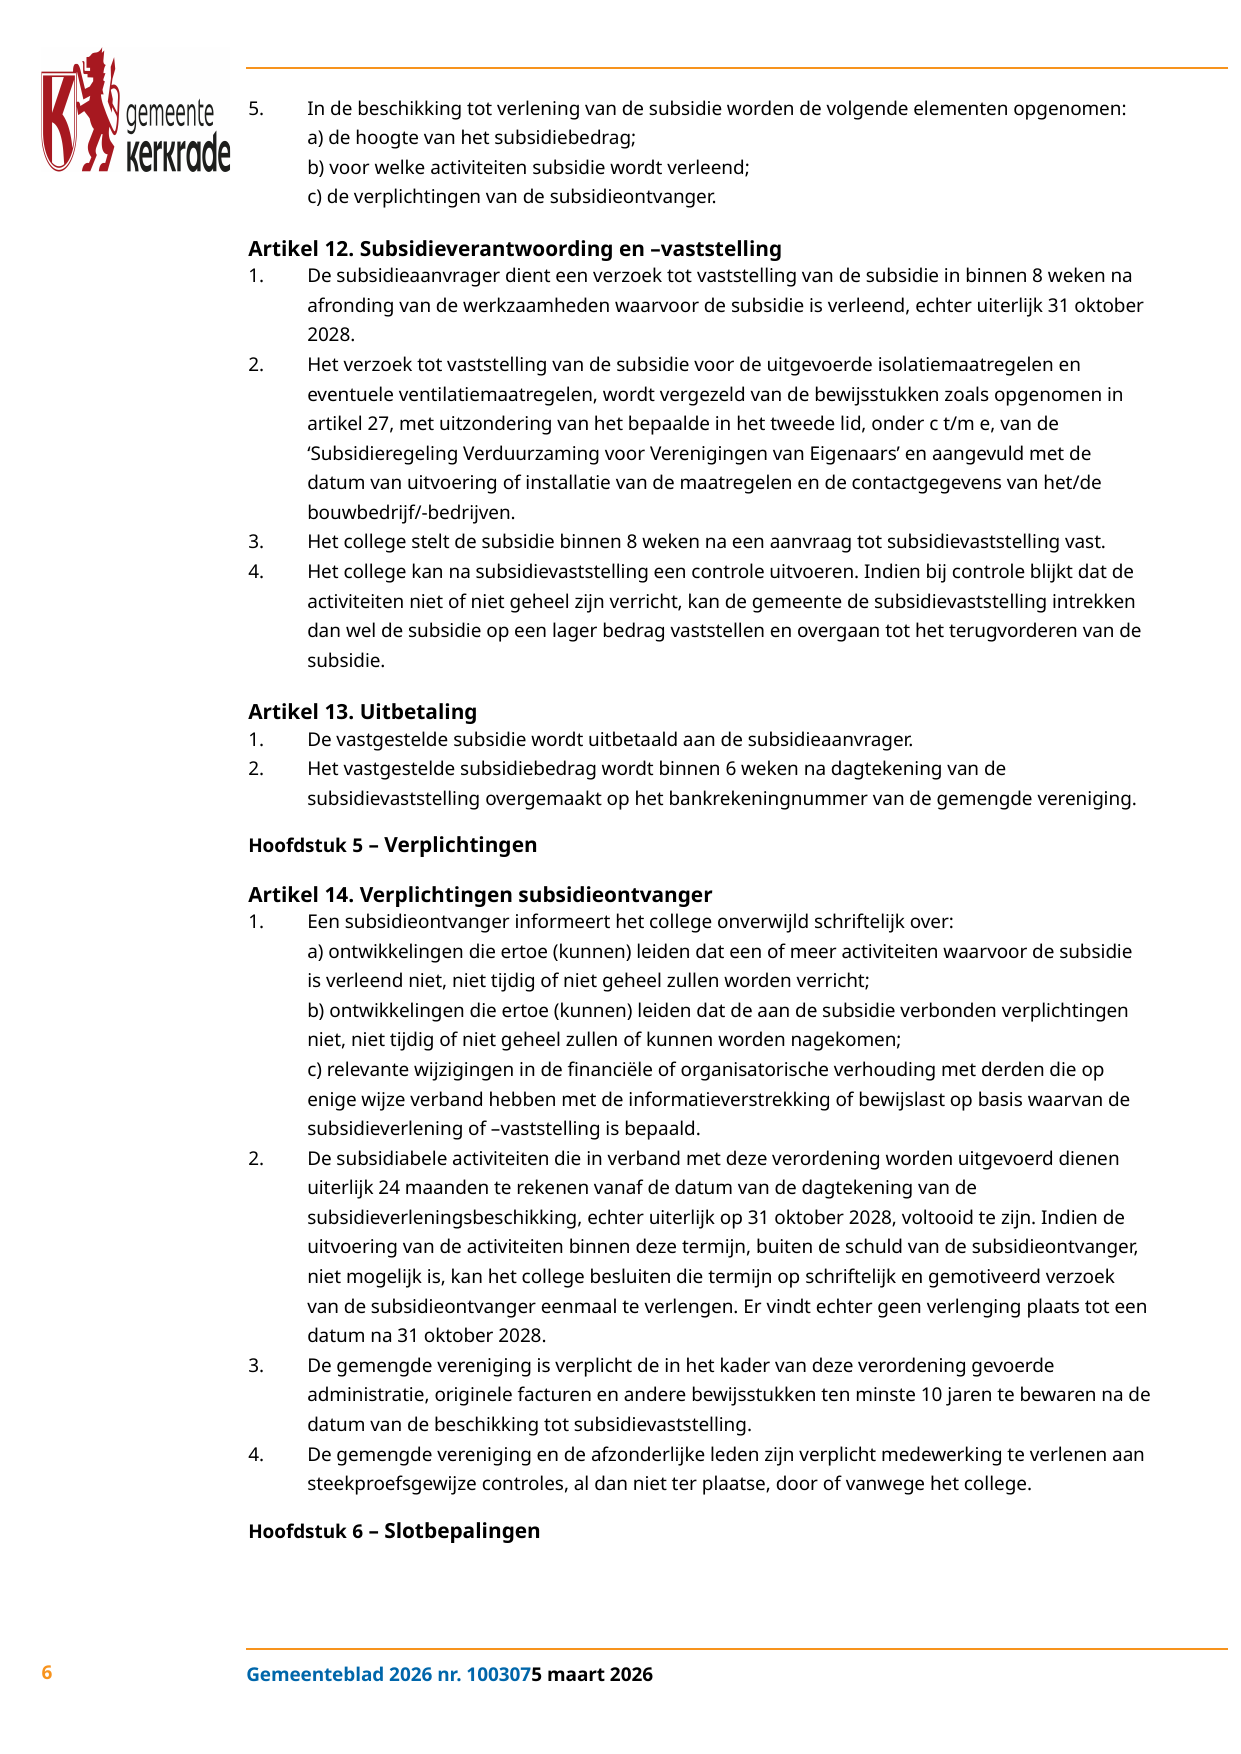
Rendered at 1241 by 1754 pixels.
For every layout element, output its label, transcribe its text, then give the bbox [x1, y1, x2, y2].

list In de beschikking tot verlening van de subsidie worden de volgende elementen opgenomen: [248, 95, 1152, 121]
list De subsidiabele activiteiten die in verband met deze verordening worden uitgevoerd dienen uiterlijk 24 maanden te rekenen vanaf de datum van de dagtekening van de subsidieverleningsbeschikking, echter uiterlijk op 31 oktober 2028, voltooid te zijn. Indien de uitvoering van de activiteiten binnen deze termijn, buiten de schuld van de subsidieontvanger, niet mogelijk is, kan het college besluiten die termijn op schriftelijk en gemotiveerd verzoek van de subsidieontvanger eenmaal te verlengen. Er vindt echter geen verlenging plaats tot een datum na 31 oktober 2028. [248, 1145, 1152, 1348]
list Het verzoek tot vaststelling van de subsidie voor de uitgevoerde isolatiemaatregelen en eventuele ventilatiemaatregelen, wordt vergezeld van de bewijsstukken zoals opgenomen in artikel 27, met uitzondering van het bepaalde in het tweede lid, onder c t/m e, van de ‘Subsidieregeling Verduurzaming voor Verenigingen van Eigenaars’ en aangevuld met de datum van uitvoering of installatie van de maatregelen en de contactgegevens van het/de bouwbedrijf/-bedrijven. [248, 351, 1152, 525]
list De gemengde vereniging is verplicht de in het kader van deze verordening gevoerde administratie, originele facturen en andere bewijsstukken ten minste 10 jaren te bewaren na de datum van de beschikking tot subsidievaststelling. [248, 1352, 1152, 1437]
text Artikel 12. Subsidieverantwoording en –vaststelling [248, 234, 1152, 262]
text Hoofdstuk 5 – Verplichtingen [248, 831, 1152, 859]
list a) ontwikkelingen die ertoe (kunnen) leiden dat een of meer activiteiten waarvoor de subsidie is verleend niet, niet tijdig of niet geheel zullen worden verricht; [248, 938, 1152, 993]
text Hoofdstuk 6 – Slotbepalingen [248, 1516, 1152, 1544]
text Artikel 14. Verplichtingen subsidieontvanger [248, 880, 1152, 908]
list De gemengde vereniging en de afzonderlijke leden zijn verplicht medewerking te verlenen aan steekproefsgewijze controles, al dan niet ter plaatse, door of vanwege het college. [248, 1441, 1152, 1496]
picture [41, 47, 231, 172]
text Artikel 13. Uitbetaling [248, 697, 1152, 726]
list b) ontwikkelingen die ertoe (kunnen) leiden dat de aan de subsidie verbonden verplichtingen niet, niet tijdig of niet geheel zullen of kunnen worden nagekomen; [248, 997, 1152, 1052]
list c) relevante wijzigingen in de financiële of organisatorische verhouding met derden die op enige wijze verband hebben met de informatieverstrekking of bewijslast op basis waarvan de subsidieverlening of –vaststelling is bepaald. [248, 1056, 1152, 1141]
list De subsidieaanvrager dient een verzoek tot vaststelling van de subsidie in binnen 8 weken na afronding van de werkzaamheden waarvoor de subsidie is verleend, echter uiterlijk 31 oktober 2028. [248, 262, 1152, 347]
list Het college stelt de subsidie binnen 8 weken na een aanvraag tot subsidievaststelling vast. [248, 529, 1152, 554]
list Een subsidieontvanger informeert het college onverwijld schriftelijk over: [248, 908, 1152, 934]
list b) voor welke activiteiten subsidie wordt verleend; [248, 154, 1152, 180]
list a) de hoogte van het subsidiebedrag; [248, 124, 1152, 150]
list De vastgestelde subsidie wordt uitbetaald aan de subsidieaanvrager. [248, 726, 1152, 752]
list Het college kan na subsidievaststelling een controle uitvoeren. Indien bij controle blijkt dat de activiteiten niet of niet geheel zijn verricht, kan de gemeente de subsidievaststelling intrekken dan wel de subsidie op een lager bedrag vaststellen en overgaan tot het terugvorderen van de subsidie. [248, 558, 1152, 673]
list c) de verplichtingen van de subsidieontvanger. [248, 183, 1152, 209]
list Het vastgestelde subsidiebedrag wordt binnen 6 weken na dagtekening van de subsidievaststelling overgemaakt op het bankrekeningnummer van de gemengde vereniging. [248, 755, 1152, 811]
